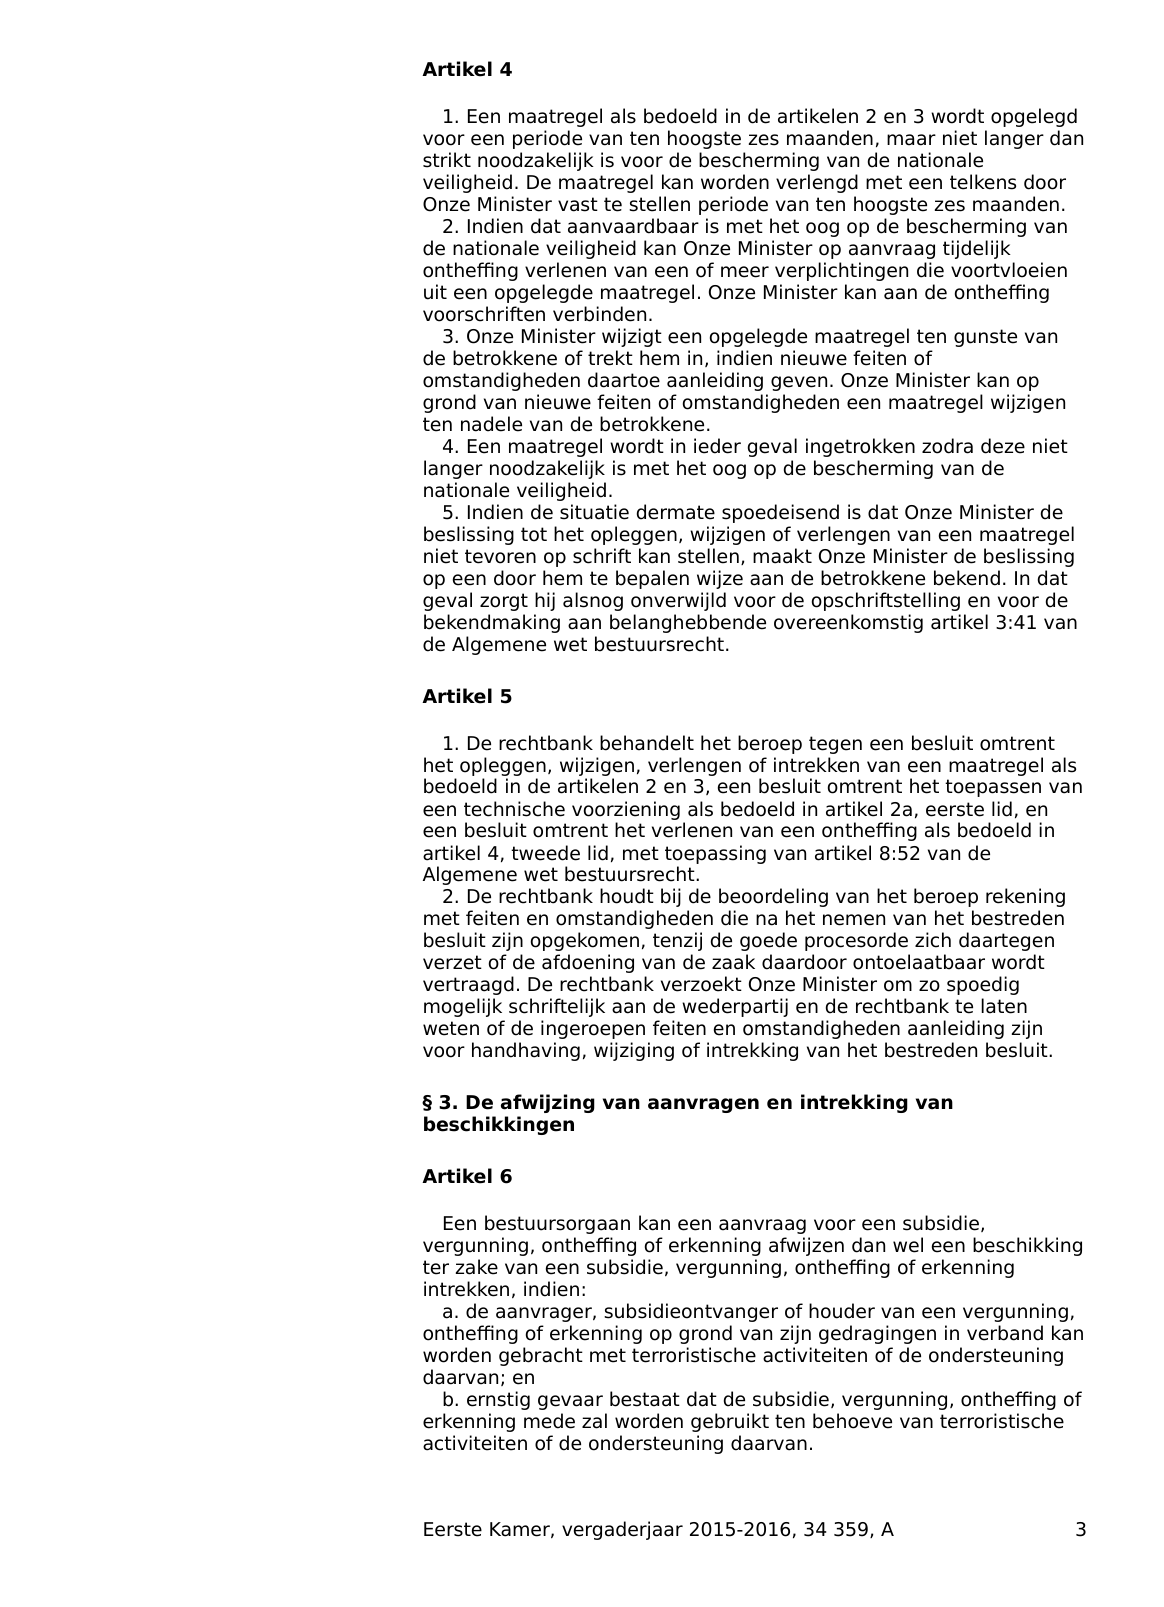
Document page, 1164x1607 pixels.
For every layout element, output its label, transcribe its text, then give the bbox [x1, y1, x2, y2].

text Een bestuursorgaan kan een aanvraag voor een subsidie, vergunning, ontheffing of erkenning afwijzen dan wel een beschikking ter zake van een subsidie, vergunning, ontheffing of erkenning intrekken, indien: [422, 1213, 1087, 1301]
text 2. Indien dat aanvaardbaar is met het oog op de bescherming van de nationale veiligheid kan Onze Minister op aanvraag tijdelijk ontheffing verlenen van een of meer verplichtingen die voortvloeien uit een opgelegde maatregel. Onze Minister kan aan de ontheffing voorschriften verbinden. [422, 216, 1087, 326]
subtitle Artikel 5 [422, 686, 1087, 707]
text 5. Indien de situatie dermate spoedeisend is dat Onze Minister de beslissing tot het opleggen, wijzigen of verlengen van een maatregel niet tevoren op schrift kan stellen, maakt Onze Minister de beslissing op een door hem te bepalen wijze aan de betrokkene bekend. In dat geval zorgt hij alsnog onverwijld voor de opschriftstelling en voor de bekendmaking aan belanghebbende overeenkomstig artikel 3:41 van de Algemene wet bestuursrecht. [422, 502, 1087, 656]
text 1. De rechtbank behandelt het beroep tegen een besluit omtrent het opleggen, wijzigen, verlengen of intrekken van een maatregel als bedoeld in de artikelen 2 en 3, een besluit omtrent het toepassen van een technische voorziening als bedoeld in artikel 2a, eerste lid, en een besluit omtrent het verlenen van een ontheffing als bedoeld in artikel 4, tweede lid, met toepassing van artikel 8:52 van de Algemene wet bestuursrecht. [422, 732, 1087, 886]
text 2. De rechtbank houdt bij de beoordeling van het beroep rekening met feiten en omstandigheden die na het nemen van het bestreden besluit zijn opgekomen, tenzij de goede procesorde zich daartegen verzet of de afdoening van de zaak daardoor ontoelaatbaar wordt vertraagd. De rechtbank verzoekt Onze Minister om zo spoedig mogelijk schriftelijk aan de wederpartij en de rechtbank te laten weten of de ingeroepen feiten en omstandigheden aanleiding zijn voor handhaving, wijziging of intrekking van het bestreden besluit. [422, 886, 1087, 1062]
subtitle Artikel 6 [422, 1166, 1087, 1188]
text b. ernstig gevaar bestaat dat de subsidie, vergunning, ontheffing of erkenning mede zal worden gebruikt ten behoeve van terroristische activiteiten of de ondersteuning daarvan. [422, 1389, 1087, 1455]
text 4. Een maatregel wordt in ieder geval ingetrokken zodra deze niet langer noodzakelijk is met het oog op de bescherming van de nationale veiligheid. [422, 436, 1087, 502]
subtitle § 3. De afwijzing van aanvragen en intrekking van beschikkingen [422, 1092, 1087, 1136]
text 1. Een maatregel als bedoeld in de artikelen 2 en 3 wordt opgelegd voor een periode van ten hoogste zes maanden, maar niet langer dan strikt noodzakelijk is voor de bescherming van de nationale veiligheid. De maatregel kan worden verlengd met een telkens door Onze Minister vast te stellen periode van ten hoogste zes maanden. [422, 106, 1087, 216]
subtitle Artikel 4 [422, 59, 1087, 81]
text 3. Onze Minister wijzigt een opgelegde maatregel ten gunste van de betrokkene of trekt hem in, indien nieuwe feiten of omstandigheden daartoe aanleiding geven. Onze Minister kan op grond van nieuwe feiten of omstandigheden een maatregel wijzigen ten nadele van de betrokkene. [422, 326, 1087, 436]
text a. de aanvrager, subsidieontvanger of houder van een vergunning, ontheffing of erkenning op grond van zijn gedragingen in verband kan worden gebracht met terroristische activiteiten of de ondersteuning daarvan; en [422, 1301, 1087, 1389]
